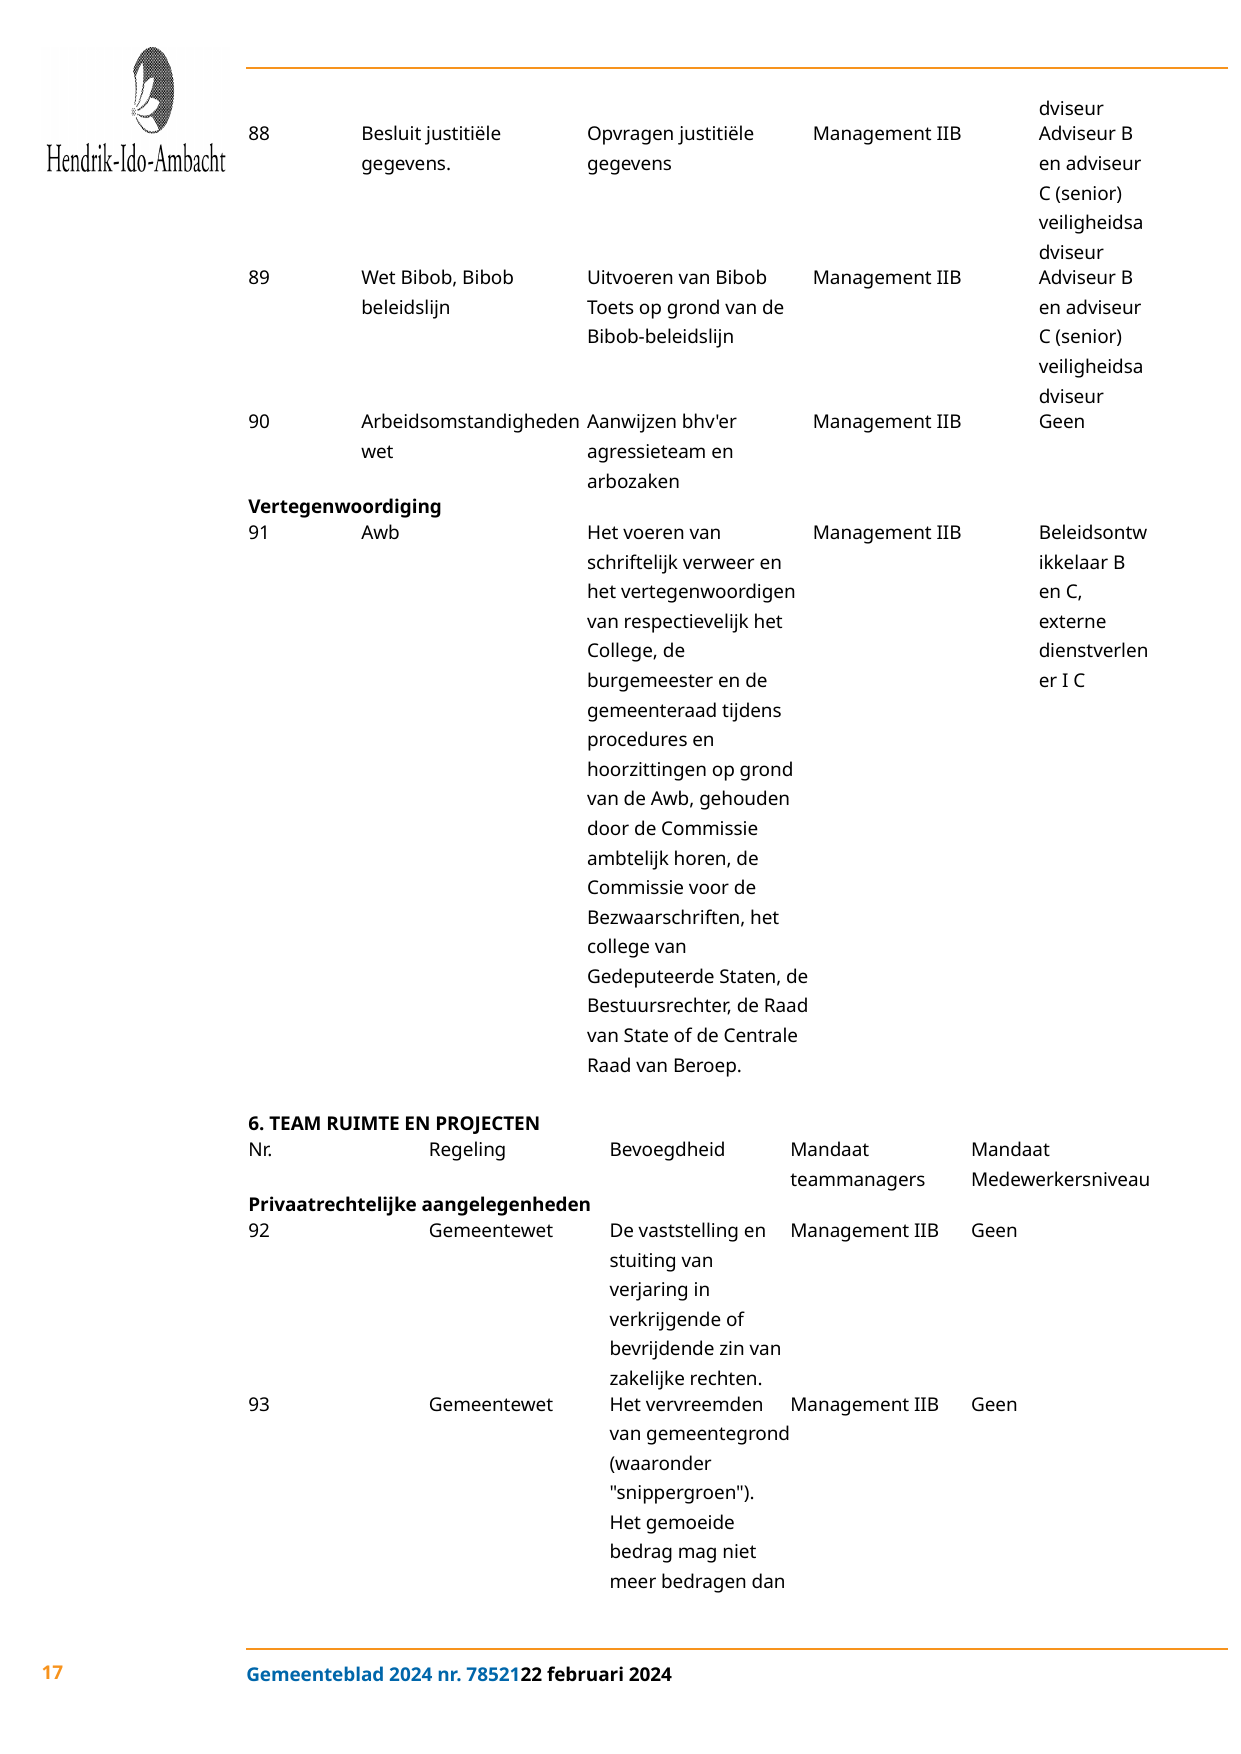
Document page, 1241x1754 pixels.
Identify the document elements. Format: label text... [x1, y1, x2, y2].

table_cell Wet Bibob, Bibob beleidslijn [361, 265, 587, 409]
table_cell Aanwijzen bhv'er agressieteam en arbozaken [587, 409, 813, 493]
table_cell Opvragen justitiële gegevens [587, 121, 813, 264]
table_cell Regeling [429, 1136, 609, 1191]
table_cell 88 [248, 121, 361, 264]
table_cell Vertegenwoordiging [248, 494, 1152, 519]
table_cell [248, 95, 361, 121]
table_cell Uitvoeren van Bibob Toets op grond van de Bibob-beleidslijn [587, 265, 813, 409]
table_cell Mandaat Medewerkersniveau [971, 1136, 1152, 1191]
table_cell Gemeentewet [429, 1217, 609, 1391]
table_cell Arbeidsomstandighedenwet [361, 409, 587, 493]
picture [41, 47, 231, 172]
table_cell 92 [248, 1217, 429, 1391]
table_cell Besluit justitiële gegevens. [361, 121, 587, 264]
table_cell Geen [1039, 409, 1152, 493]
table_cell Management IIB [813, 519, 1038, 1077]
table_cell Nr. [248, 1136, 429, 1191]
table_header 6. TEAM RUIMTE EN PROJECTEN [248, 1110, 1152, 1136]
table_cell Adviseur B en adviseur C (senior) veiligheidsadviseur [1039, 265, 1152, 409]
table_cell Bevoegdheid [609, 1136, 790, 1191]
table_cell 89 [248, 265, 361, 409]
table_cell Management IIB [790, 1391, 971, 1594]
table_cell Adviseur B en adviseur C (senior) veiligheidsadviseur [1039, 121, 1152, 264]
table_cell De vaststelling en stuiting van verjaring in verkrijgende of bevrijdende zin van zakelijke rechten. [609, 1217, 790, 1391]
table_cell Geen [971, 1391, 1152, 1594]
table_cell Management IIB [813, 265, 1038, 409]
table_cell [587, 95, 813, 121]
table_cell Beleidsontwikkelaar B en C, externe dienstverlener I C [1039, 519, 1152, 1077]
table_cell Management IIB [813, 121, 1038, 264]
table_cell Het voeren van schriftelijk verweer en het vertegenwoordigen van respectievelijk het College, de burgemeester en de gemeenteraad tijdens procedures en hoorzittingen op grond van de Awb, gehouden door de Commissie ambtelijk horen, de Commissie voor de Bezwaarschriften, het college van Gedeputeerde Staten, de Bestuursrechter, de Raad van State of de Centrale Raad van Beroep. [587, 519, 813, 1077]
table_cell Geen [971, 1217, 1152, 1391]
table_cell 90 [248, 409, 361, 493]
table_cell dviseur [1039, 95, 1152, 121]
table_cell Mandaat teammanagers [790, 1136, 971, 1191]
table_cell Het vervreemden van gemeentegrond (waaronder "snippergroen"). Het gemoeide bedrag mag niet meer bedragen dan [609, 1391, 790, 1594]
table_cell Awb [361, 519, 587, 1077]
table_cell Gemeentewet [429, 1391, 609, 1594]
table_cell [361, 95, 587, 121]
table_cell Management IIB [813, 409, 1038, 493]
table_cell 93 [248, 1391, 429, 1594]
table_cell 91 [248, 519, 361, 1077]
table_cell [813, 95, 1038, 121]
table_cell Management IIB [790, 1217, 971, 1391]
table_cell Privaatrechtelijke aangelegenheden [248, 1191, 1152, 1217]
